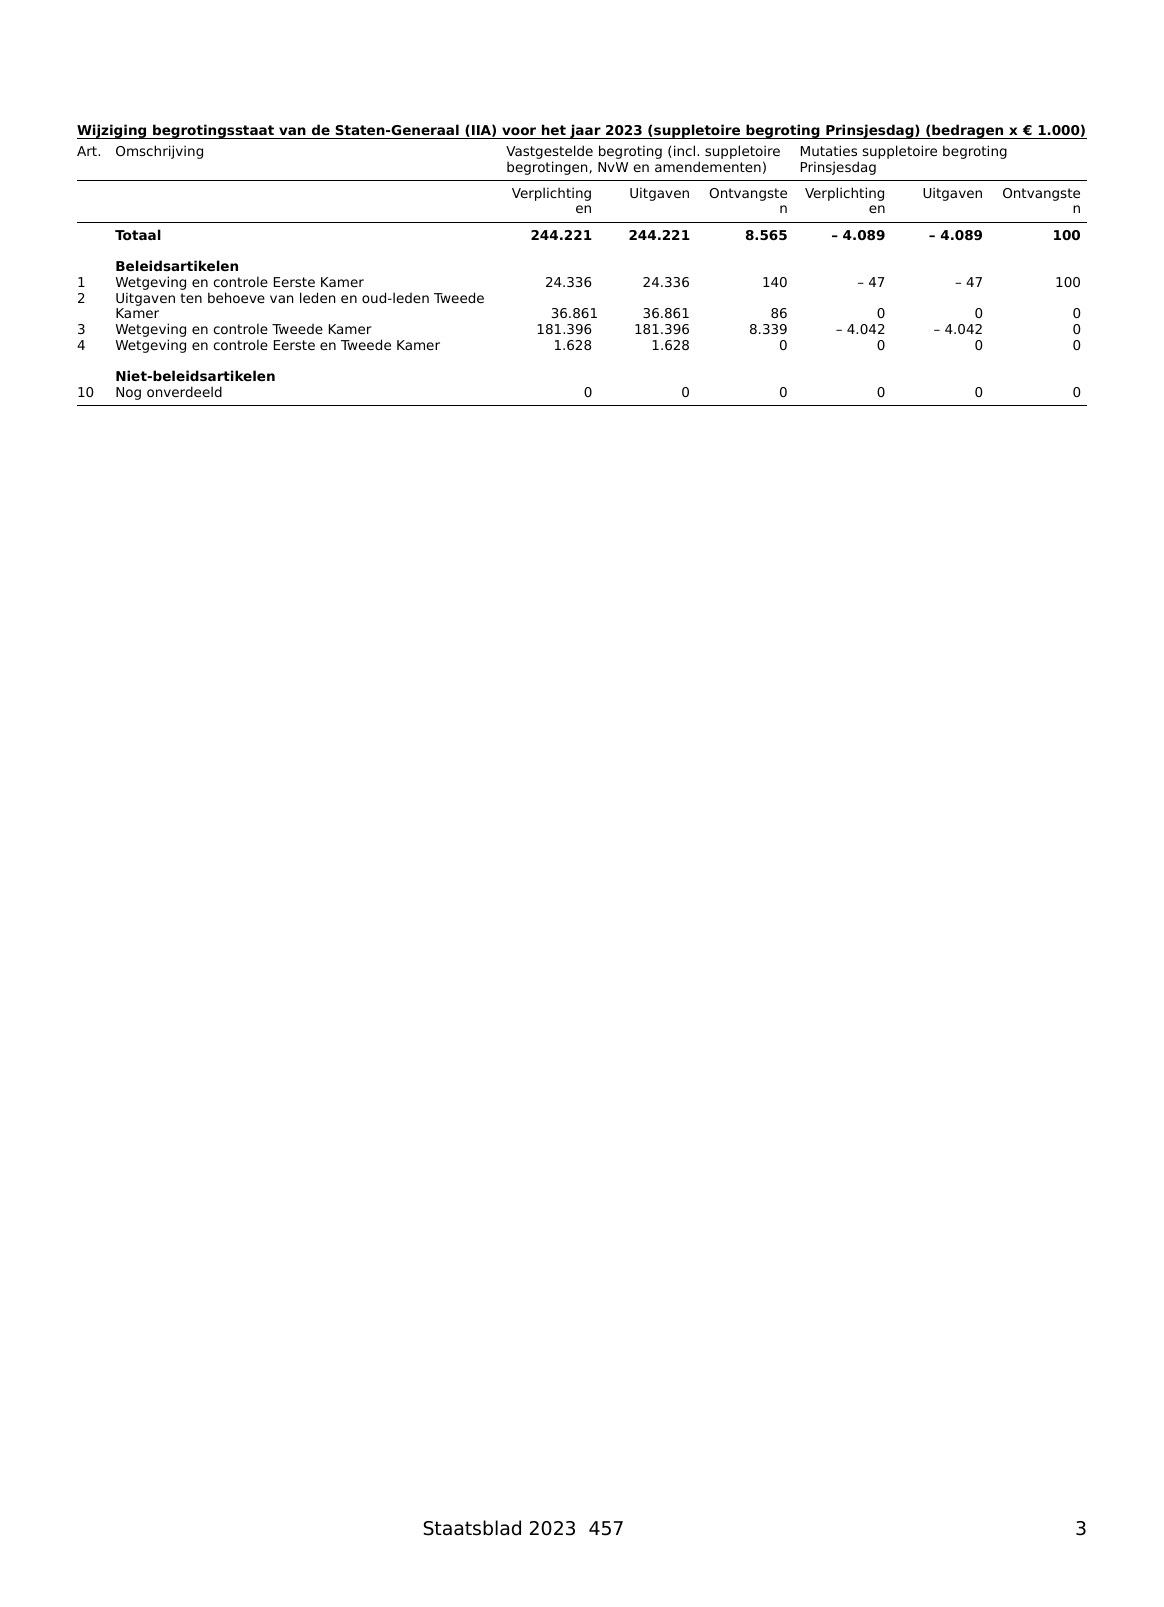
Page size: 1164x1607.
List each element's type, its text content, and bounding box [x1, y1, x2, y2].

table_cell [696, 259, 793, 275]
table_cell 10 [77, 385, 109, 405]
table_cell [989, 243, 1087, 259]
table_cell 244.221 [598, 223, 696, 243]
table_cell 181.396 [598, 322, 696, 338]
table_cell 8.565 [696, 223, 793, 243]
table_cell – 4.042 [891, 322, 989, 338]
table_cell Wetgeving en controle Eerste Kamer [109, 275, 500, 290]
table_cell [891, 353, 989, 369]
table_cell 36.861 [598, 306, 696, 322]
table_cell [500, 259, 598, 275]
table_cell 0 [598, 385, 696, 405]
table_cell 1.628 [598, 338, 696, 353]
table_cell [77, 243, 109, 259]
table_cell 181.396 [500, 322, 598, 338]
table_cell [77, 369, 109, 385]
table_cell 0 [500, 385, 598, 405]
table_cell Verplichtingen [794, 181, 891, 222]
table_cell [989, 290, 1087, 306]
table_cell [891, 290, 989, 306]
table_cell 0 [891, 338, 989, 353]
table_cell 0 [794, 385, 891, 405]
table_cell 3 [77, 322, 109, 338]
table_cell [891, 259, 989, 275]
table_cell Ontvangsten [989, 181, 1087, 222]
table_cell [794, 243, 891, 259]
table_cell Uitgaven [598, 181, 696, 222]
table_cell [500, 369, 598, 385]
table_cell Mutaties suppletoire begroting Prinsjesdag [794, 139, 1087, 180]
table_cell [598, 353, 696, 369]
table_cell [696, 369, 793, 385]
table_cell 8.339 [696, 322, 793, 338]
table_cell Vastgestelde begroting (incl. suppletoire begrotingen, NvW en amendementen) [500, 139, 793, 180]
table_cell Art. [77, 139, 109, 180]
table_cell 36.861 [500, 306, 598, 322]
table_cell – 4.089 [794, 223, 891, 243]
table_cell Ontvangsten [696, 181, 793, 222]
table_cell Uitgaven ten behoeve van leden en oud-leden Tweede Kamer [109, 290, 500, 322]
table_cell 1 [77, 275, 109, 290]
table_cell 140 [696, 275, 793, 290]
table_cell [77, 259, 109, 275]
table_cell [598, 369, 696, 385]
table_cell [109, 353, 500, 369]
table_cell 0 [794, 338, 891, 353]
table_cell 0 [989, 385, 1087, 405]
table_cell [794, 290, 891, 306]
table_cell [989, 353, 1087, 369]
table_cell 0 [794, 306, 891, 322]
table_cell [696, 353, 793, 369]
table_cell Verplichtingen [500, 181, 598, 222]
table_cell [891, 243, 989, 259]
table_cell Niet-beleidsartikelen [109, 369, 500, 385]
table_cell 24.336 [500, 275, 598, 290]
table_cell Beleidsartikelen [109, 259, 500, 275]
table_cell [109, 181, 500, 222]
table_cell 1.628 [500, 338, 598, 353]
table_cell 100 [989, 223, 1087, 243]
table_cell 100 [989, 275, 1087, 290]
table_cell [696, 243, 793, 259]
table_cell 244.221 [500, 223, 598, 243]
table_cell [109, 243, 500, 259]
table_cell 0 [891, 306, 989, 322]
table_cell 0 [989, 338, 1087, 353]
table_cell [794, 369, 891, 385]
table_cell Uitgaven [891, 181, 989, 222]
table_cell [500, 290, 598, 306]
table_cell 4 [77, 338, 109, 353]
table_cell – 47 [891, 275, 989, 290]
table_cell 0 [989, 306, 1087, 322]
table_cell 0 [989, 322, 1087, 338]
table_cell [989, 369, 1087, 385]
table_cell 0 [891, 385, 989, 405]
table_cell [77, 223, 109, 243]
table_cell 24.336 [598, 275, 696, 290]
table_cell – 4.089 [891, 223, 989, 243]
table_cell [77, 353, 109, 369]
table_cell [696, 290, 793, 306]
table_cell – 4.042 [794, 322, 891, 338]
table_cell [500, 353, 598, 369]
table_header Wijziging begrotingsstaat van de Staten-Generaal (IIA) voor het jaar 2023 (suppletoire begroting Prinsjesdag) (bedragen x € 1.000) [77, 122, 1087, 138]
table_cell Wetgeving en controle Eerste en Tweede Kamer [109, 338, 500, 353]
table_cell Wetgeving en controle Tweede Kamer [109, 322, 500, 338]
table_cell [500, 243, 598, 259]
table_cell [598, 243, 696, 259]
table_cell 0 [696, 385, 793, 405]
table_cell Omschrijving [109, 139, 500, 180]
table_cell [598, 259, 696, 275]
table_cell [598, 290, 696, 306]
table_cell 86 [696, 306, 793, 322]
table_cell [77, 181, 109, 222]
table_cell [794, 259, 891, 275]
table_cell 2 [77, 290, 109, 322]
table_cell 0 [696, 338, 793, 353]
table_cell [794, 353, 891, 369]
table_cell – 47 [794, 275, 891, 290]
table_cell [891, 369, 989, 385]
table_cell Nog onverdeeld [109, 385, 500, 405]
table_cell Totaal [109, 223, 500, 243]
table_cell [989, 259, 1087, 275]
